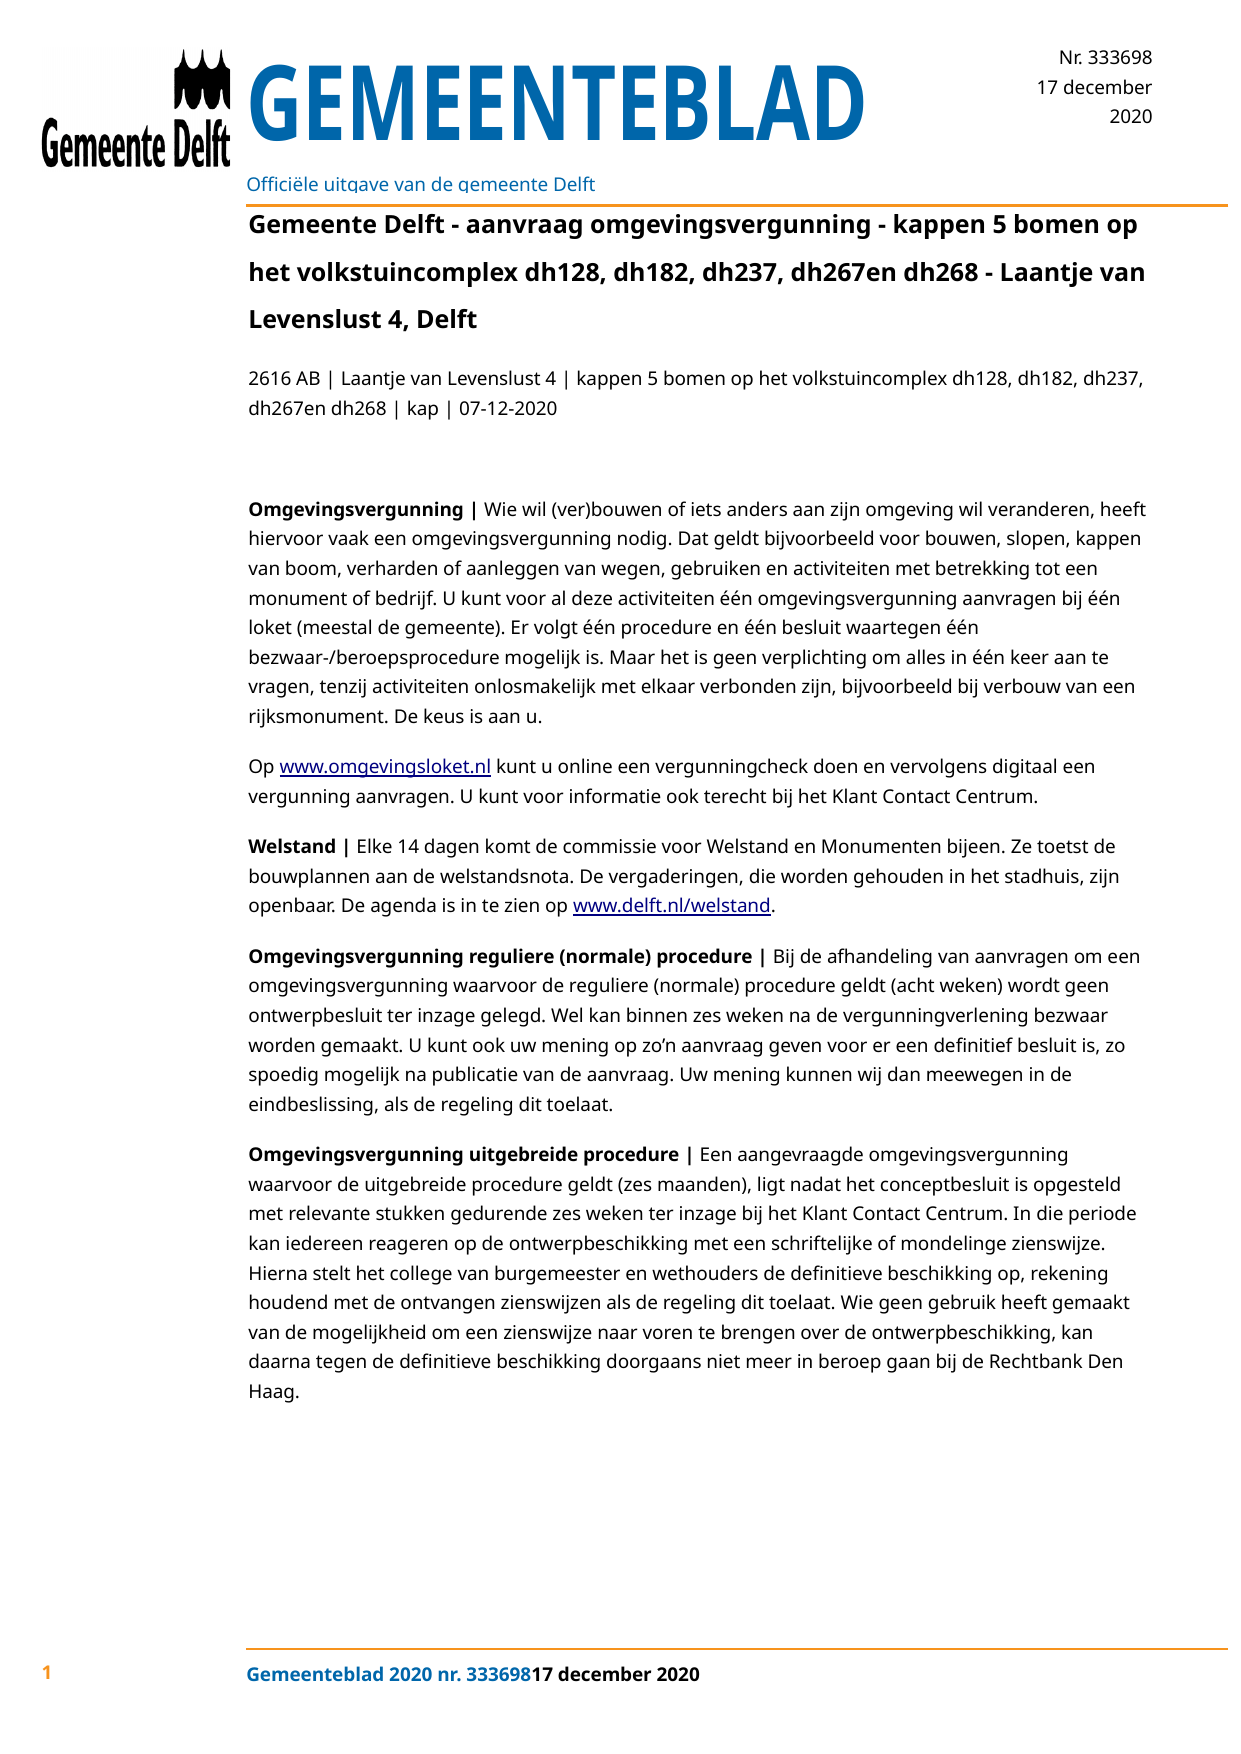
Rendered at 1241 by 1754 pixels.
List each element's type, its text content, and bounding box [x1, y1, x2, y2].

text Omgevingsvergunning | Wie wil (ver)bouwen of iets anders aan zijn omgeving wil veranderen, heeft hiervoor vaak een omgevingsvergunning nodig. Dat geldt bijvoorbeeld voor bouwen, slopen, kappen van boom, verharden of aanleggen van wegen, gebruiken en activiteiten met betrekking tot een monument of bedrijf. U kunt voor al deze activiteiten één omgevingsvergunning aanvragen bij één loket (meestal de gemeente). Er volgt één procedure en één besluit waartegen één bezwaar-/beroepsprocedure mogelijk is. Maar het is geen verplichting om alles in één keer aan te vragen, tenzij activiteiten onlosmakelijk met elkaar verbonden zijn, bijvoorbeeld bij verbouw van een rijksmonument. De keus is aan u. [248, 496, 1152, 729]
text Welstand | Elke 14 dagen komt de commissie voor Welstand en Monumenten bijeen. Ze toetst de bouwplannen aan de welstandsnota. De vergaderingen, die worden gehouden in het stadhuis, zijn openbaar. De agenda is in te zien op www.delft.nl/welstand. [248, 833, 1152, 918]
text Omgevingsvergunning uitgebreide procedure | Een aangevraagde omgevingsvergunning waarvoor de uitgebreide procedure geldt (zes maanden), ligt nadat het conceptbesluit is opgesteld met relevante stukken gedurende zes weken ter inzage bij het Klant Contact Centrum. In die periode kan iedereen reageren op de ontwerpbeschikking met een schriftelijke of mondelinge zienswijze. Hierna stelt het college van burgemeester en wethouders de definitieve beschikking op, rekening houdend met de ontvangen zienswijzen als de regeling dit toelaat. Wie geen gebruik heeft gemaakt van de mogelijkheid om een zienswijze naar voren te brengen over de ontwerpbeschikking, kan daarna tegen de definitieve beschikking doorgaans niet meer in beroep gaan bij de Rechtbank Den Haag. [248, 1141, 1152, 1404]
text Omgevingsvergunning reguliere (normale) procedure | Bij de afhandeling van aanvragen om een omgevingsvergunning waarvoor de reguliere (normale) procedure geldt (acht weken) wordt geen ontwerpbesluit ter inzage gelegd. Wel kan binnen zes weken na de vergunningverlening bezwaar worden gemaakt. U kunt ook uw mening op zo’n aanvraag geven voor er een definitief besluit is, zo spoedig mogelijk na publicatie van de aanvraag. Uw mening kunnen wij dan meewegen in de eindbeslissing, als de regeling dit toelaat. [248, 943, 1152, 1117]
picture [41, 47, 231, 172]
text 2616 AB | Laantje van Levenslust 4 | kappen 5 bomen op het volkstuincomplex dh128, dh182, dh237, dh267en dh268 | kap | 07-12-2020 [248, 366, 1152, 421]
text Gemeente Delft - aanvraag omgevingsvergunning - kappen 5 bomen op het volkstuincomplex dh128, dh182, dh237, dh267en dh268 - Laantje van Levenslust 4, Delft [248, 207, 1152, 336]
text Op www.omgevingsloket.nl kunt u online een vergunningcheck doen en vervolgens digitaal een vergunning aanvragen. U kunt voor informatie ook terecht bij het Klant Contact Centrum. [248, 753, 1152, 809]
